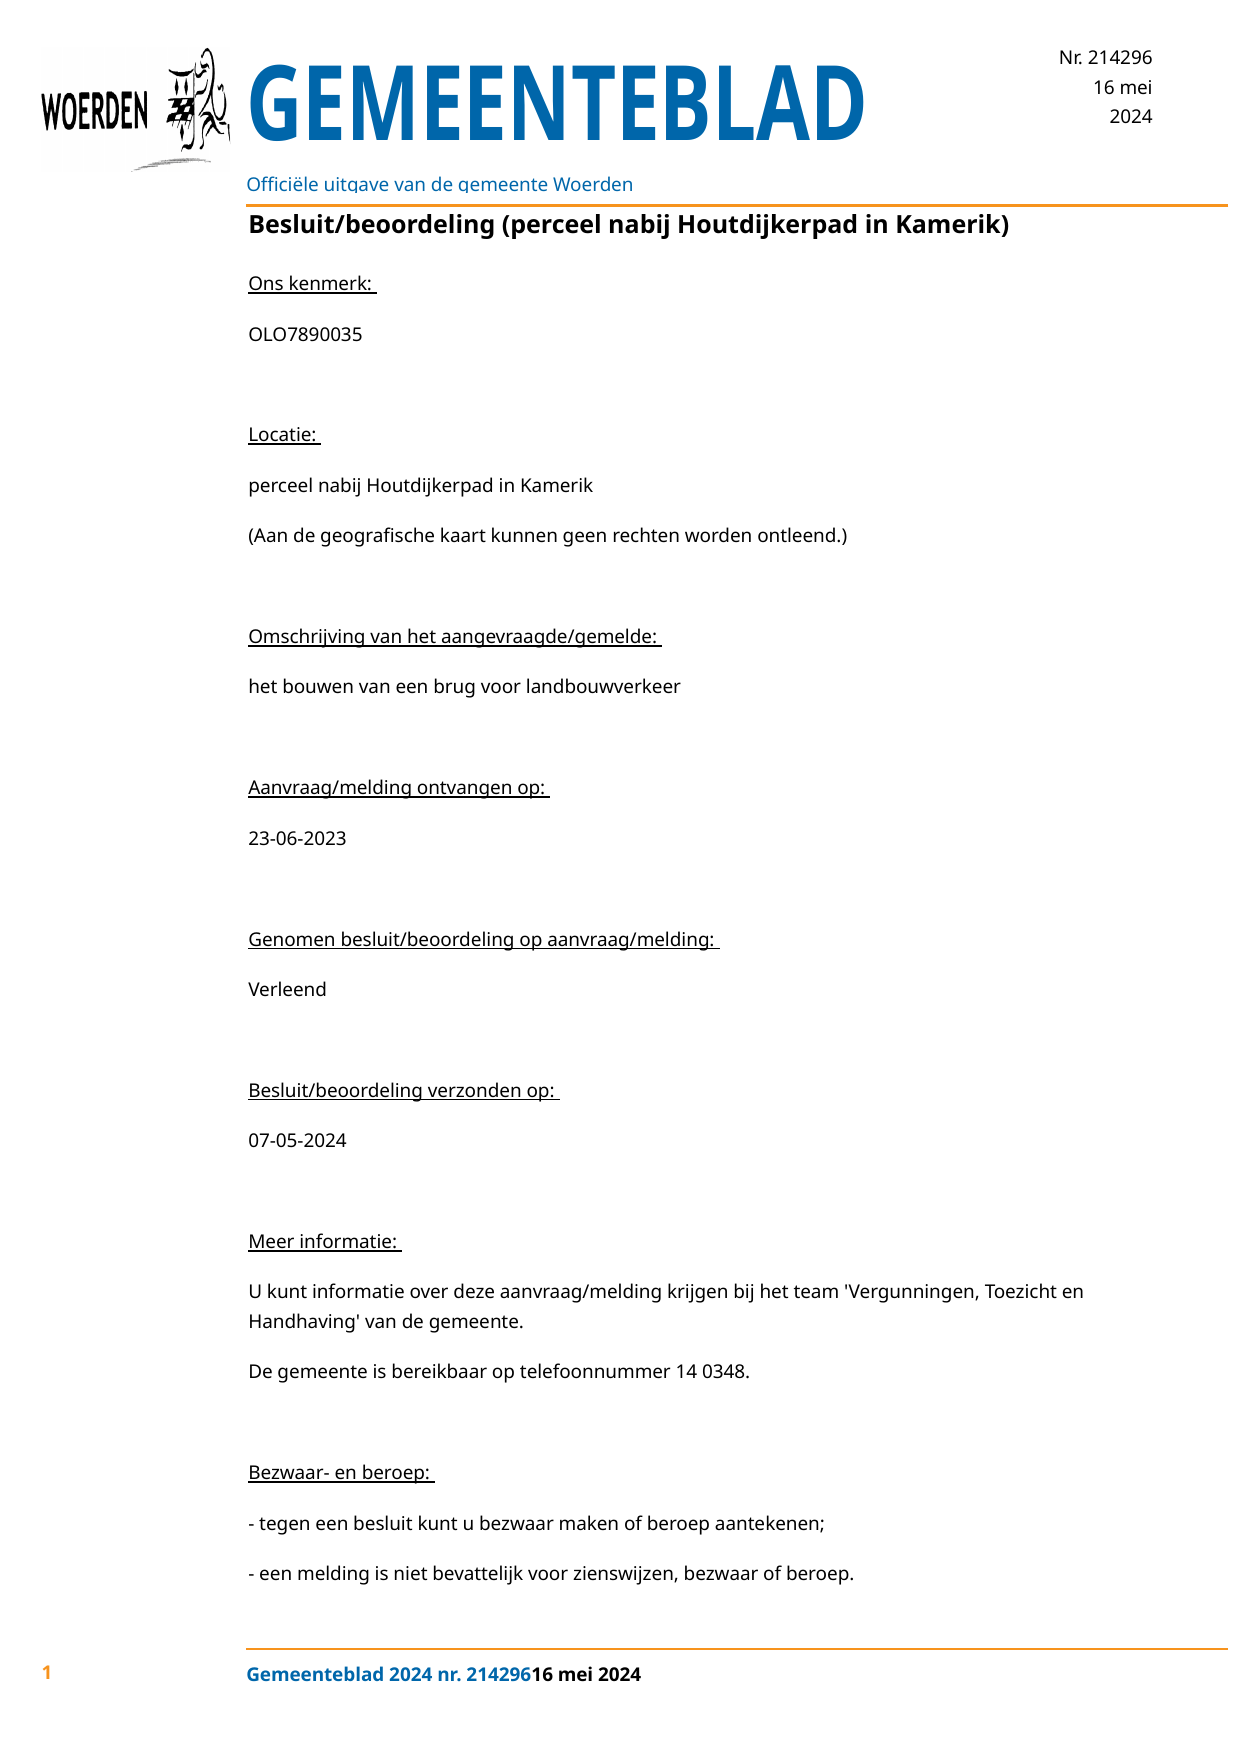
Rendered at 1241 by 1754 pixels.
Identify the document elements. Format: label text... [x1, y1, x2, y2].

text Besluit/beoordeling (perceel nabij Houtdijkerpad in Kamerik) [248, 207, 1152, 241]
text (Aan de geografische kaart kunnen geen rechten worden ontleend.) [248, 522, 1152, 548]
text Ons kenmerk: [248, 270, 1152, 296]
text het bouwen van een brug voor landbouwverkeer [248, 674, 1152, 699]
text Aanvraag/melding ontvangen op: [248, 774, 1152, 800]
text Omschrijving van het aangevraagde/gemelde: [248, 623, 1152, 649]
text OLO7890035 [248, 321, 1152, 346]
text Verleend [248, 976, 1152, 1002]
text 23-06-2023 [248, 825, 1152, 851]
text Genomen besluit/beoordeling op aanvraag/melding: [248, 926, 1152, 951]
text - een melding is niet bevattelijk voor zienswijzen, bezwaar of beroep. [248, 1560, 1152, 1586]
text Bezwaar- en beroep: [248, 1459, 1152, 1485]
text Meer informatie: [248, 1228, 1152, 1254]
text U kunt informatie over deze aanvraag/melding krijgen bij het team 'Vergunningen, Toezicht en Handhaving' van de gemeente. [248, 1279, 1152, 1334]
text Locatie: [248, 422, 1152, 447]
text Besluit/beoordeling verzonden op: [248, 1077, 1152, 1103]
text perceel nabij Houtdijkerpad in Kamerik [248, 472, 1152, 498]
picture [41, 47, 231, 172]
text - tegen een besluit kunt u bezwaar maken of beroep aantekenen; [248, 1510, 1152, 1536]
text De gemeente is bereikbaar op telefoonnummer 14 0348. [248, 1359, 1152, 1384]
text 07-05-2024 [248, 1127, 1152, 1153]
